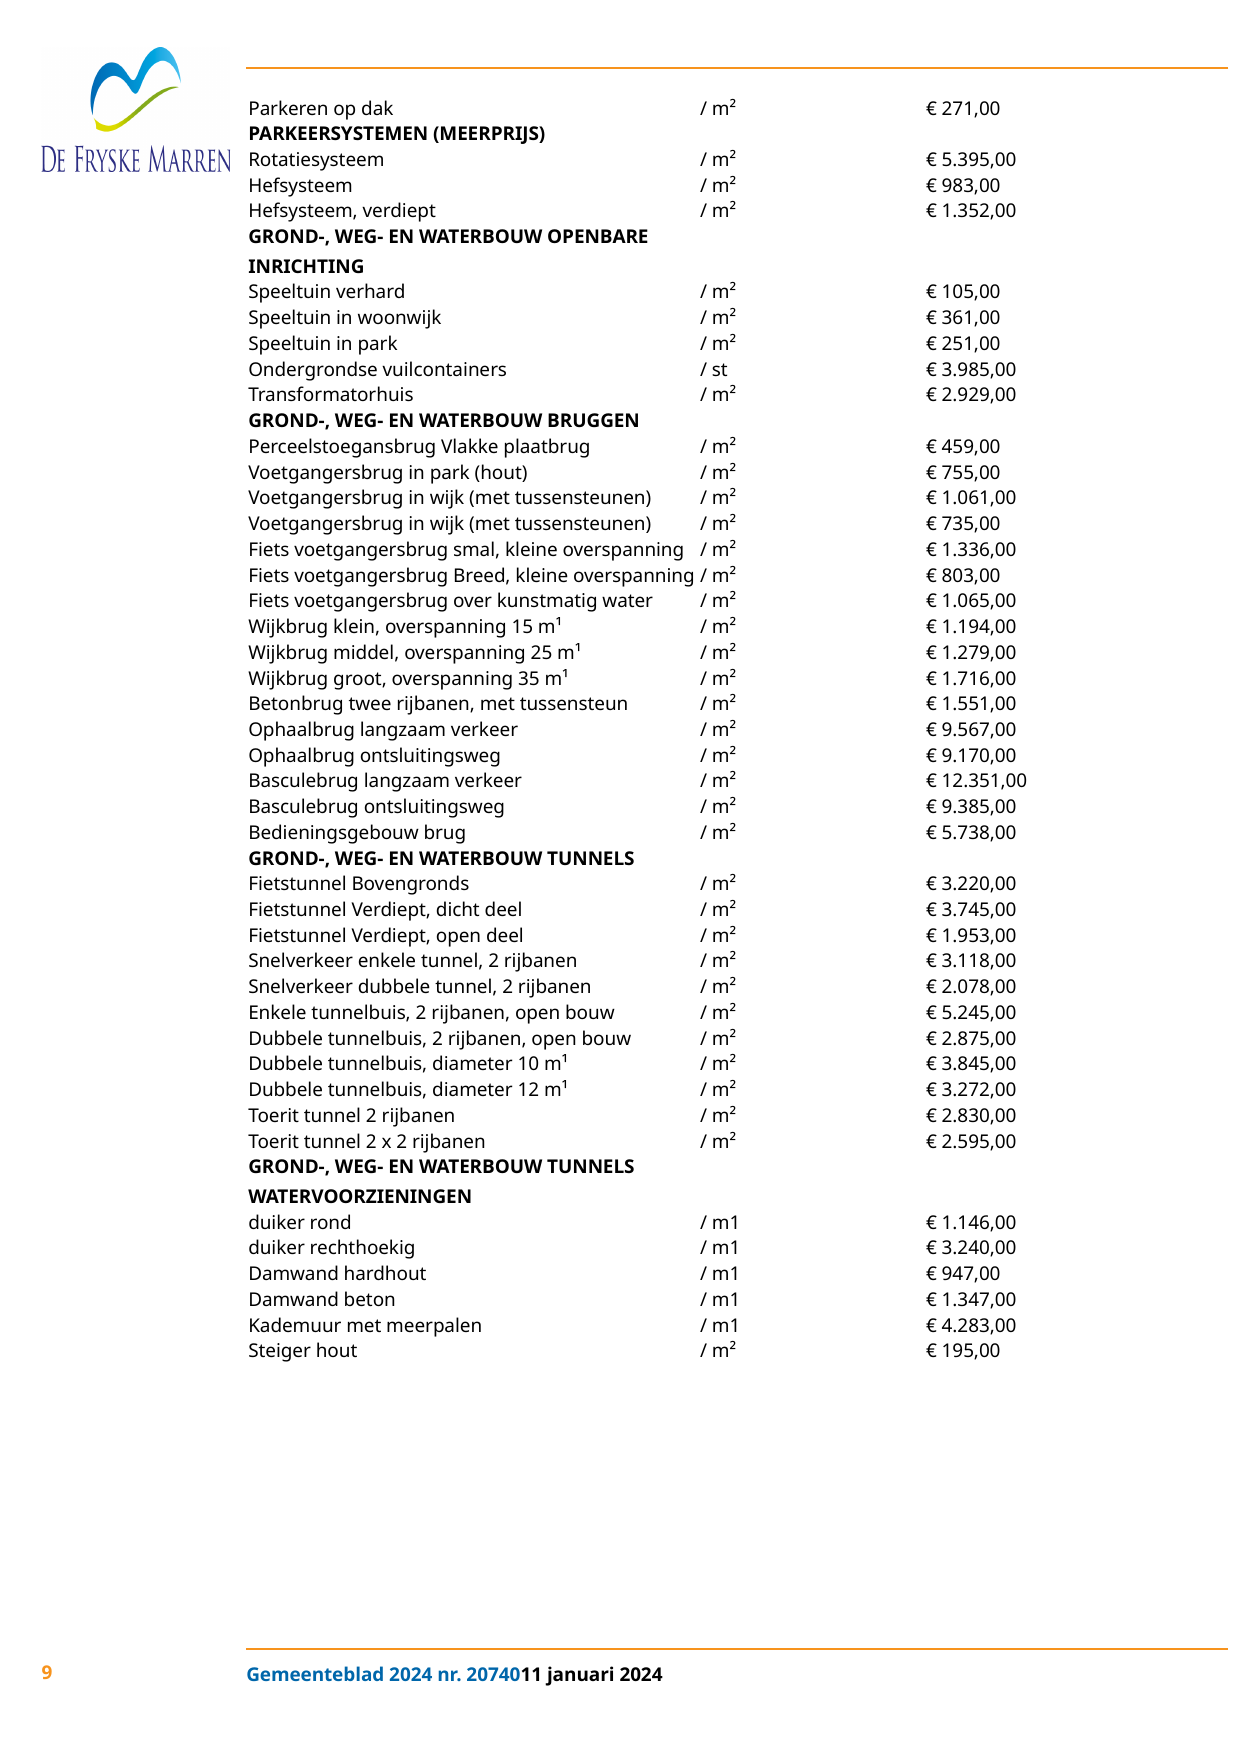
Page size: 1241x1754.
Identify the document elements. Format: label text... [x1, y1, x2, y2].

table_cell [926, 1154, 1152, 1209]
table_cell Toerit tunnel 2 rijbanen [248, 1102, 700, 1128]
table_cell € 1.194,00 [926, 613, 1152, 639]
table_cell € 3.118,00 [926, 948, 1152, 973]
table_cell € 2.875,00 [926, 1025, 1152, 1051]
table_cell [700, 408, 926, 433]
table_cell € 735,00 [926, 510, 1152, 536]
table_cell € 2.078,00 [926, 974, 1152, 999]
table_cell Bedieningsgebouw brug [248, 819, 700, 845]
table_cell / m² [700, 948, 926, 973]
table_cell Voetgangersbrug in wijk (met tussensteunen) [248, 510, 700, 536]
table_cell / m² [700, 922, 926, 948]
table_cell € 4.283,00 [926, 1312, 1152, 1337]
table_cell PARKEERSYSTEMEN (MEERPRIJS) [248, 121, 700, 146]
table_cell [926, 121, 1152, 146]
table_cell / m² [700, 665, 926, 690]
table_cell / m² [700, 1102, 926, 1128]
table_cell € 5.395,00 [926, 146, 1152, 172]
table_cell Transformatorhuis [248, 382, 700, 407]
table_cell € 1.352,00 [926, 198, 1152, 223]
table_cell Wijkbrug klein, overspanning 15 m¹ [248, 613, 700, 639]
table_cell / m² [700, 485, 926, 510]
table_cell € 459,00 [926, 433, 1152, 459]
table_cell Fietstunnel Bovengronds [248, 871, 700, 896]
table_cell duiker rechthoekig [248, 1235, 700, 1260]
table_cell € 3.220,00 [926, 871, 1152, 896]
table_cell Fietstunnel Verdiept, dicht deel [248, 896, 700, 922]
table_cell Rotatiesysteem [248, 146, 700, 172]
table_cell / m² [700, 716, 926, 742]
table_cell / m² [700, 974, 926, 999]
table_cell GROND-, WEG- EN WATERBOUW TUNNELS [248, 845, 700, 871]
table_cell € 2.595,00 [926, 1128, 1152, 1153]
table_cell / m1 [700, 1209, 926, 1234]
table_cell € 195,00 [926, 1338, 1152, 1363]
table_cell / m² [700, 588, 926, 613]
table_cell [700, 121, 926, 146]
table_cell Speeltuin in woonwijk [248, 305, 700, 330]
table_cell GROND-, WEG- EN WATERBOUW OPENBARE INRICHTING [248, 224, 700, 279]
table_cell / m² [700, 172, 926, 198]
table_cell [700, 845, 926, 871]
table_cell Voetgangersbrug in wijk (met tussensteunen) [248, 485, 700, 510]
table_cell Parkeren op dak [248, 95, 700, 121]
table_cell / m² [700, 279, 926, 304]
table_cell Steiger hout [248, 1338, 700, 1363]
table_cell / m² [700, 1025, 926, 1051]
table_cell € 3.745,00 [926, 896, 1152, 922]
table_cell € 3.845,00 [926, 1051, 1152, 1076]
table_cell / m² [700, 999, 926, 1025]
table_cell € 251,00 [926, 330, 1152, 356]
table_cell / m² [700, 690, 926, 716]
table_cell / m² [700, 1051, 926, 1076]
table_cell € 271,00 [926, 95, 1152, 121]
table_cell Damwand hardhout [248, 1260, 700, 1286]
table_cell € 1.953,00 [926, 922, 1152, 948]
table_cell / m² [700, 613, 926, 639]
table_cell / m² [700, 871, 926, 896]
table_cell Fiets voetgangersbrug over kunstmatig water [248, 588, 700, 613]
table_cell / m² [700, 562, 926, 587]
table_cell [926, 408, 1152, 433]
table_cell € 1.347,00 [926, 1286, 1152, 1312]
table_cell Basculebrug ontsluitingsweg [248, 793, 700, 819]
table_cell € 2.929,00 [926, 382, 1152, 407]
table_cell € 105,00 [926, 279, 1152, 304]
table_cell € 12.351,00 [926, 768, 1152, 793]
table_cell € 3.985,00 [926, 356, 1152, 382]
table_cell Betonbrug twee rijbanen, met tussensteun [248, 690, 700, 716]
table_cell Hefsysteem, verdiept [248, 198, 700, 223]
table_cell € 3.272,00 [926, 1076, 1152, 1102]
table_cell Damwand beton [248, 1286, 700, 1312]
table_cell Dubbele tunnelbuis, diameter 12 m¹ [248, 1076, 700, 1102]
table_cell Fietstunnel Verdiept, open deel [248, 922, 700, 948]
table_cell € 1.146,00 [926, 1209, 1152, 1234]
table_cell € 1.065,00 [926, 588, 1152, 613]
table_cell Kademuur met meerpalen [248, 1312, 700, 1337]
table_cell / m1 [700, 1312, 926, 1337]
table_cell Fiets voetgangersbrug Breed, kleine overspanning [248, 562, 700, 587]
table_cell Hefsysteem [248, 172, 700, 198]
table_cell / m² [700, 1128, 926, 1153]
table_cell € 983,00 [926, 172, 1152, 198]
table_cell € 1.716,00 [926, 665, 1152, 690]
table_cell / m² [700, 896, 926, 922]
table_cell [926, 845, 1152, 871]
table_cell Enkele tunnelbuis, 2 rijbanen, open bouw [248, 999, 700, 1025]
table_cell GROND-, WEG- EN WATERBOUW TUNNELS WATERVOORZIENINGEN [248, 1154, 700, 1209]
table_cell / m² [700, 536, 926, 562]
table_cell / st [700, 356, 926, 382]
table_cell Perceelstoegansbrug Vlakke plaatbrug [248, 433, 700, 459]
table_cell [926, 224, 1152, 279]
table_cell € 361,00 [926, 305, 1152, 330]
table_cell Basculebrug langzaam verkeer [248, 768, 700, 793]
table_cell / m² [700, 768, 926, 793]
table_cell € 1.336,00 [926, 536, 1152, 562]
table_cell / m1 [700, 1235, 926, 1260]
table_cell € 803,00 [926, 562, 1152, 587]
table_cell Dubbele tunnelbuis, diameter 10 m¹ [248, 1051, 700, 1076]
table_cell [700, 224, 926, 279]
table_cell € 755,00 [926, 459, 1152, 484]
table_cell Fiets voetgangersbrug smal, kleine overspanning [248, 536, 700, 562]
table_cell € 3.240,00 [926, 1235, 1152, 1260]
table_cell Wijkbrug groot, overspanning 35 m¹ [248, 665, 700, 690]
table_cell Ondergrondse vuilcontainers [248, 356, 700, 382]
table_cell Voetgangersbrug in park (hout) [248, 459, 700, 484]
table_cell / m² [700, 793, 926, 819]
table_cell / m² [700, 742, 926, 768]
table_cell / m² [700, 459, 926, 484]
table_cell / m1 [700, 1286, 926, 1312]
table_cell Wijkbrug middel, overspanning 25 m¹ [248, 639, 700, 665]
table_cell Speeltuin in park [248, 330, 700, 356]
table_cell GROND-, WEG- EN WATERBOUW BRUGGEN [248, 408, 700, 433]
table_cell duiker rond [248, 1209, 700, 1234]
table_cell Snelverkeer dubbele tunnel, 2 rijbanen [248, 974, 700, 999]
table_cell € 5.738,00 [926, 819, 1152, 845]
table_cell € 947,00 [926, 1260, 1152, 1286]
table_cell € 9.385,00 [926, 793, 1152, 819]
table_cell € 5.245,00 [926, 999, 1152, 1025]
table_cell [700, 1154, 926, 1209]
table_cell / m² [700, 146, 926, 172]
picture [41, 47, 231, 172]
table_cell € 1.279,00 [926, 639, 1152, 665]
table_cell / m1 [700, 1260, 926, 1286]
table_cell / m² [700, 433, 926, 459]
table_cell / m² [700, 639, 926, 665]
table_cell / m² [700, 1076, 926, 1102]
table_cell / m² [700, 305, 926, 330]
table_cell / m² [700, 198, 926, 223]
table_cell / m² [700, 1338, 926, 1363]
table_cell € 9.567,00 [926, 716, 1152, 742]
table_cell Snelverkeer enkele tunnel, 2 rijbanen [248, 948, 700, 973]
table_cell Ophaalbrug ontsluitingsweg [248, 742, 700, 768]
table_cell / m² [700, 510, 926, 536]
table_cell Dubbele tunnelbuis, 2 rijbanen, open bouw [248, 1025, 700, 1051]
table_cell Speeltuin verhard [248, 279, 700, 304]
table_cell / m² [700, 819, 926, 845]
table_cell / m² [700, 330, 926, 356]
table_cell / m² [700, 382, 926, 407]
table_cell € 1.551,00 [926, 690, 1152, 716]
table_cell / m² [700, 95, 926, 121]
table_cell € 2.830,00 [926, 1102, 1152, 1128]
table_cell Toerit tunnel 2 x 2 rijbanen [248, 1128, 700, 1153]
table_cell € 9.170,00 [926, 742, 1152, 768]
table_cell € 1.061,00 [926, 485, 1152, 510]
table_cell Ophaalbrug langzaam verkeer [248, 716, 700, 742]
